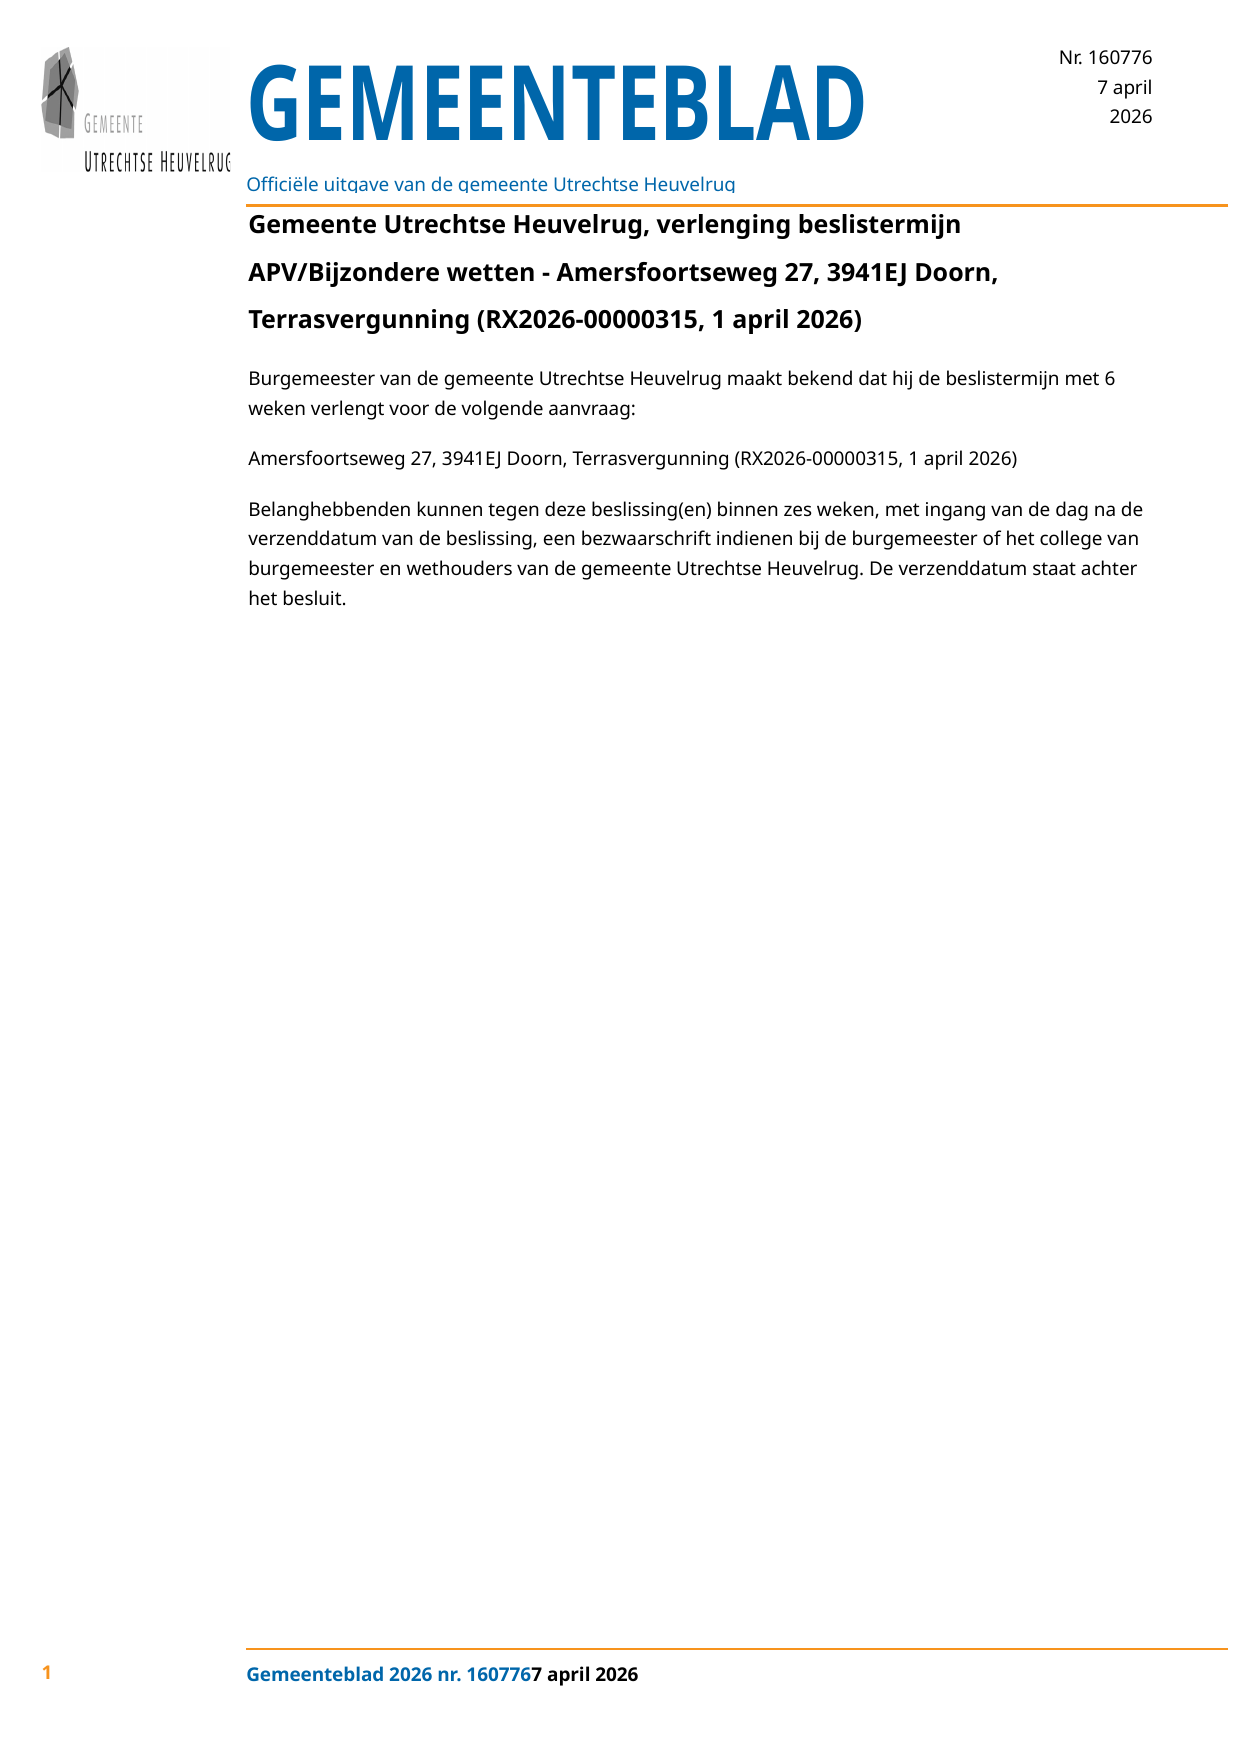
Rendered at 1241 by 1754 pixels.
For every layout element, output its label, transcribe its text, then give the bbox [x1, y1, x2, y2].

text Amersfoortseweg 27, 3941EJ Doorn, Terrasvergunning (RX2026-00000315, 1 april 2026) [248, 446, 1152, 471]
picture [41, 47, 231, 172]
text Burgemeester van de gemeente Utrechtse Heuvelrug maakt bekend dat hij de beslistermijn met 6 weken verlengt voor de volgende aanvraag: [248, 366, 1152, 421]
text Gemeente Utrechtse Heuvelrug, verlenging beslistermijn APV/Bijzondere wetten - Amersfoortseweg 27, 3941EJ Doorn, Terrasvergunning (RX2026-00000315, 1 april 2026) [248, 207, 1152, 336]
text Belanghebbenden kunnen tegen deze beslissing(en) binnen zes weken, met ingang van de dag na de verzenddatum van de beslissing, een bezwaarschrift indienen bij de burgemeester of het college van burgemeester en wethouders van de gemeente Utrechtse Heuvelrug. De verzenddatum staat achter het besluit. [248, 496, 1152, 610]
